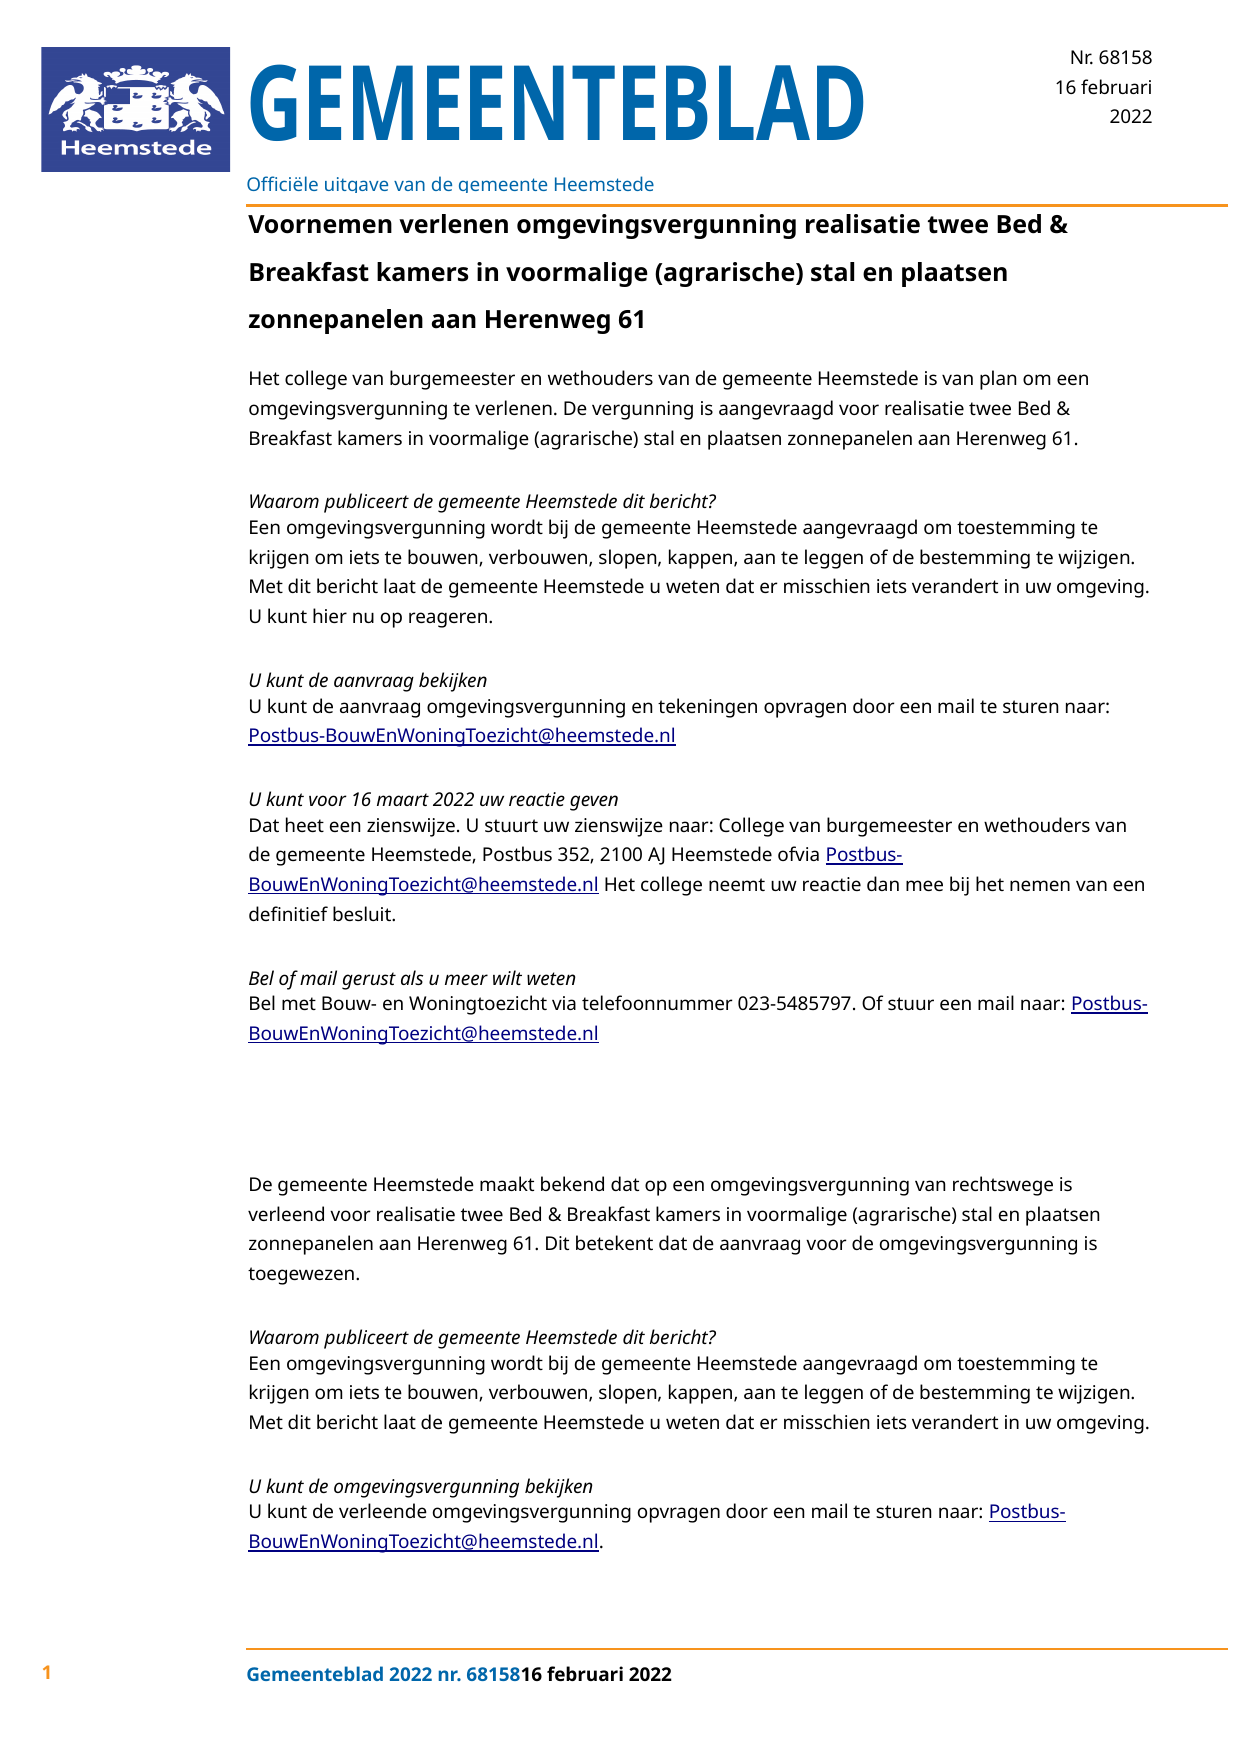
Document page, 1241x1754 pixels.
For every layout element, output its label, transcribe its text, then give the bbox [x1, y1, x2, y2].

text De gemeente Heemstede maakt bekend dat op een omgevingsvergunning van rechtswege is verleend voor realisatie twee Bed & Breakfast kamers in voormalige (agrarische) stal en plaatsen zonnepanelen aan Herenweg 61. Dit betekent dat de aanvraag voor de omgevingsvergunning is toegewezen. [248, 1171, 1152, 1286]
text Een omgevingsvergunning wordt bij de gemeente Heemstede aangevraagd om toestemming te krijgen om iets te bouwen, verbouwen, slopen, kappen, aan te leggen of de bestemming te wijzigen. Met dit bericht laat de gemeente Heemstede u weten dat er misschien iets verandert in uw omgeving. U kunt hier nu op reageren. [248, 514, 1152, 629]
text Een omgevingsvergunning wordt bij de gemeente Heemstede aangevraagd om toestemming te krijgen om iets te bouwen, verbouwen, slopen, kappen, aan te leggen of de bestemming te wijzigen. Met dit bericht laat de gemeente Heemstede u weten dat er misschien iets verandert in uw omgeving. [248, 1350, 1152, 1435]
text Bel met Bouw- en Woningtoezicht via telefoonnummer 023-5485797. Of stuur een mail naar: Postbus-BouwEnWoningToezicht@heemstede.nl [248, 991, 1152, 1046]
text Bel of mail gerust als u meer wilt weten [248, 965, 1152, 991]
picture [41, 47, 231, 172]
text Waarom publiceert de gemeente Heemstede dit bericht? [248, 1324, 1152, 1350]
text U kunt voor 16 maart 2022 uw reactie geven [248, 786, 1152, 812]
text Waarom publiceert de gemeente Heemstede dit bericht? [248, 489, 1152, 514]
text U kunt de omgevingsvergunning bekijken [248, 1473, 1152, 1499]
text Dat heet een zienswijze. U stuurt uw zienswijze naar: College van burgemeester en wethouders van de gemeente Heemstede, Postbus 352, 2100 AJ Heemstede ofvia Postbus-BouwEnWoningToezicht@heemstede.nl Het college neemt uw reactie dan mee bij het nemen van een definitief besluit. [248, 812, 1152, 927]
text U kunt de aanvraag bekijken [248, 667, 1152, 693]
text Voornemen verlenen omgevingsvergunning realisatie twee Bed & Breakfast kamers in voormalige (agrarische) stal en plaatsen zonnepanelen aan Herenweg 61 [248, 207, 1152, 336]
text U kunt de verleende omgevingsvergunning opvragen door een mail te sturen naar: Postbus-BouwEnWoningToezicht@heemstede.nl. [248, 1499, 1152, 1554]
text Het college van burgemeester en wethouders van de gemeente Heemstede is van plan om een omgevingsvergunning te verlenen. De vergunning is aangevraagd voor realisatie twee Bed & Breakfast kamers in voormalige (agrarische) stal en plaatsen zonnepanelen aan Herenweg 61. [248, 366, 1152, 450]
text U kunt de aanvraag omgevingsvergunning en tekeningen opvragen door een mail te sturen naar: Postbus-BouwEnWoningToezicht@heemstede.nl [248, 693, 1152, 748]
